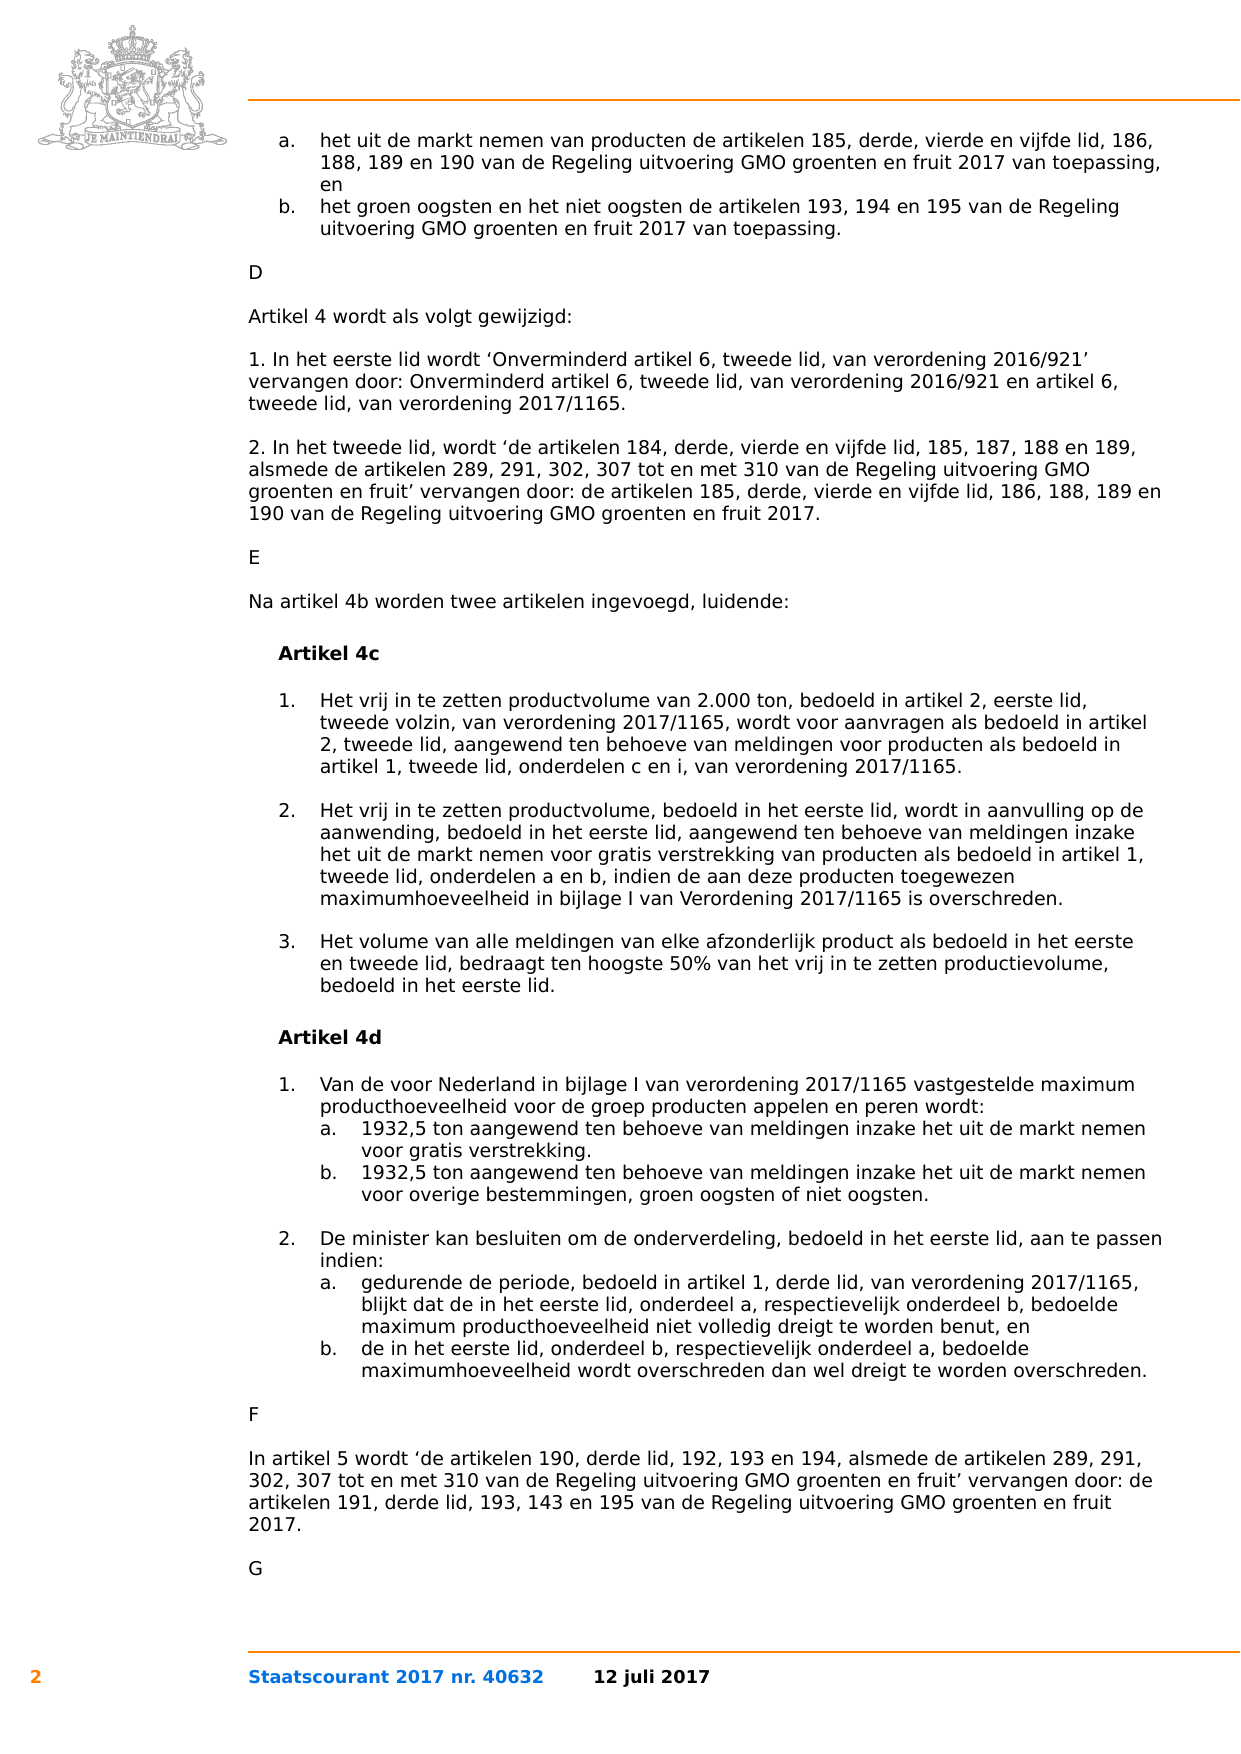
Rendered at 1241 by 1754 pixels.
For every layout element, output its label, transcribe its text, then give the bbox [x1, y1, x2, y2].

text D [248, 262, 1163, 284]
text Na artikel 4b worden twee artikelen ingevoegd, luidende: [248, 591, 1163, 613]
text Artikel 4 wordt als volgt gewijzigd: [248, 306, 1163, 327]
text b. het groen oogsten en het niet oogsten de artikelen 193, 194 en 195 van de Regeling uitvoering GMO groenten en fruit 2017 van toepassing. [278, 196, 1163, 240]
text E [248, 547, 1163, 569]
text a. 1932,5 ton aangewend ten behoeve van meldingen inzake het uit de markt nemen voor gratis verstrekking. [319, 1118, 1163, 1162]
text 1. Van de voor Nederland in bijlage I van verordening 2017/1165 vastgestelde maximum producthoeveelheid voor de groep producten appelen en peren wordt: [278, 1074, 1163, 1118]
text b. de in het eerste lid, onderdeel b, respectievelijk onderdeel a, bedoelde maximumhoeveelheid wordt overschreden dan wel dreigt te worden overschreden. [319, 1338, 1163, 1382]
text 1. Het vrij in te zetten productvolume van 2.000 ton, bedoeld in artikel 2, eerste lid, tweede volzin, van verordening 2017/1165, wordt voor aanvragen als bedoeld in artikel 2, tweede lid, aangewend ten behoeve van meldingen voor producten als bedoeld in artikel 1, tweede lid, onderdelen c en i, van verordening 2017/1165. [278, 690, 1163, 778]
text 2. In het tweede lid, wordt ‘de artikelen 184, derde, vierde en vijfde lid, 185, 187, 188 en 189, alsmede de artikelen 289, 291, 302, 307 tot en met 310 van de Regeling uitvoering GMO groenten en fruit’ vervangen door: de artikelen 185, derde, vierde en vijfde lid, 186, 188, 189 en 190 van de Regeling uitvoering GMO groenten en fruit 2017. [248, 437, 1163, 525]
text 2. De minister kan besluiten om de onderverdeling, bedoeld in het eerste lid, aan te passen indien: [278, 1228, 1163, 1272]
picture [38, 25, 227, 150]
text F [248, 1404, 1163, 1426]
subtitle Artikel 4c [278, 643, 1163, 665]
text a. gedurende de periode, bedoeld in artikel 1, derde lid, van verordening 2017/1165, blijkt dat de in het eerste lid, onderdeel a, respectievelijk onderdeel b, bedoelde maximum producthoeveelheid niet volledig dreigt te worden benut, en [319, 1272, 1163, 1338]
text 2. Het vrij in te zetten productvolume, bedoeld in het eerste lid, wordt in aanvulling op de aanwending, bedoeld in het eerste lid, aangewend ten behoeve van meldingen inzake het uit de markt nemen voor gratis verstrekking van producten als bedoeld in artikel 1, tweede lid, onderdelen a en b, indien de aan deze producten toegewezen maximumhoeveelheid in bijlage I van Verordening 2017/1165 is overschreden. [278, 799, 1163, 909]
text a. het uit de markt nemen van producten de artikelen 185, derde, vierde en vijfde lid, 186, 188, 189 en 190 van de Regeling uitvoering GMO groenten en fruit 2017 van toepassing, en [278, 130, 1163, 196]
text In artikel 5 wordt ‘de artikelen 190, derde lid, 192, 193 en 194, alsmede de artikelen 289, 291, 302, 307 tot en met 310 van de Regeling uitvoering GMO groenten en fruit’ vervangen door: de artikelen 191, derde lid, 193, 143 en 195 van de Regeling uitvoering GMO groenten en fruit 2017. [248, 1448, 1163, 1536]
text 3. Het volume van alle meldingen van elke afzonderlijk product als bedoeld in het eerste en tweede lid, bedraagt ten hoogste 50% van het vrij in te zetten productievolume, bedoeld in het eerste lid. [278, 931, 1163, 997]
text b. 1932,5 ton aangewend ten behoeve van meldingen inzake het uit de markt nemen voor overige bestemmingen, groen oogsten of niet oogsten. [319, 1162, 1163, 1206]
text 1. In het eerste lid wordt ‘Onverminderd artikel 6, tweede lid, van verordening 2016/921’ vervangen door: Onverminderd artikel 6, tweede lid, van verordening 2016/921 en artikel 6, tweede lid, van verordening 2017/1165. [248, 349, 1163, 415]
text G [248, 1557, 1163, 1579]
subtitle Artikel 4d [278, 1027, 1163, 1049]
